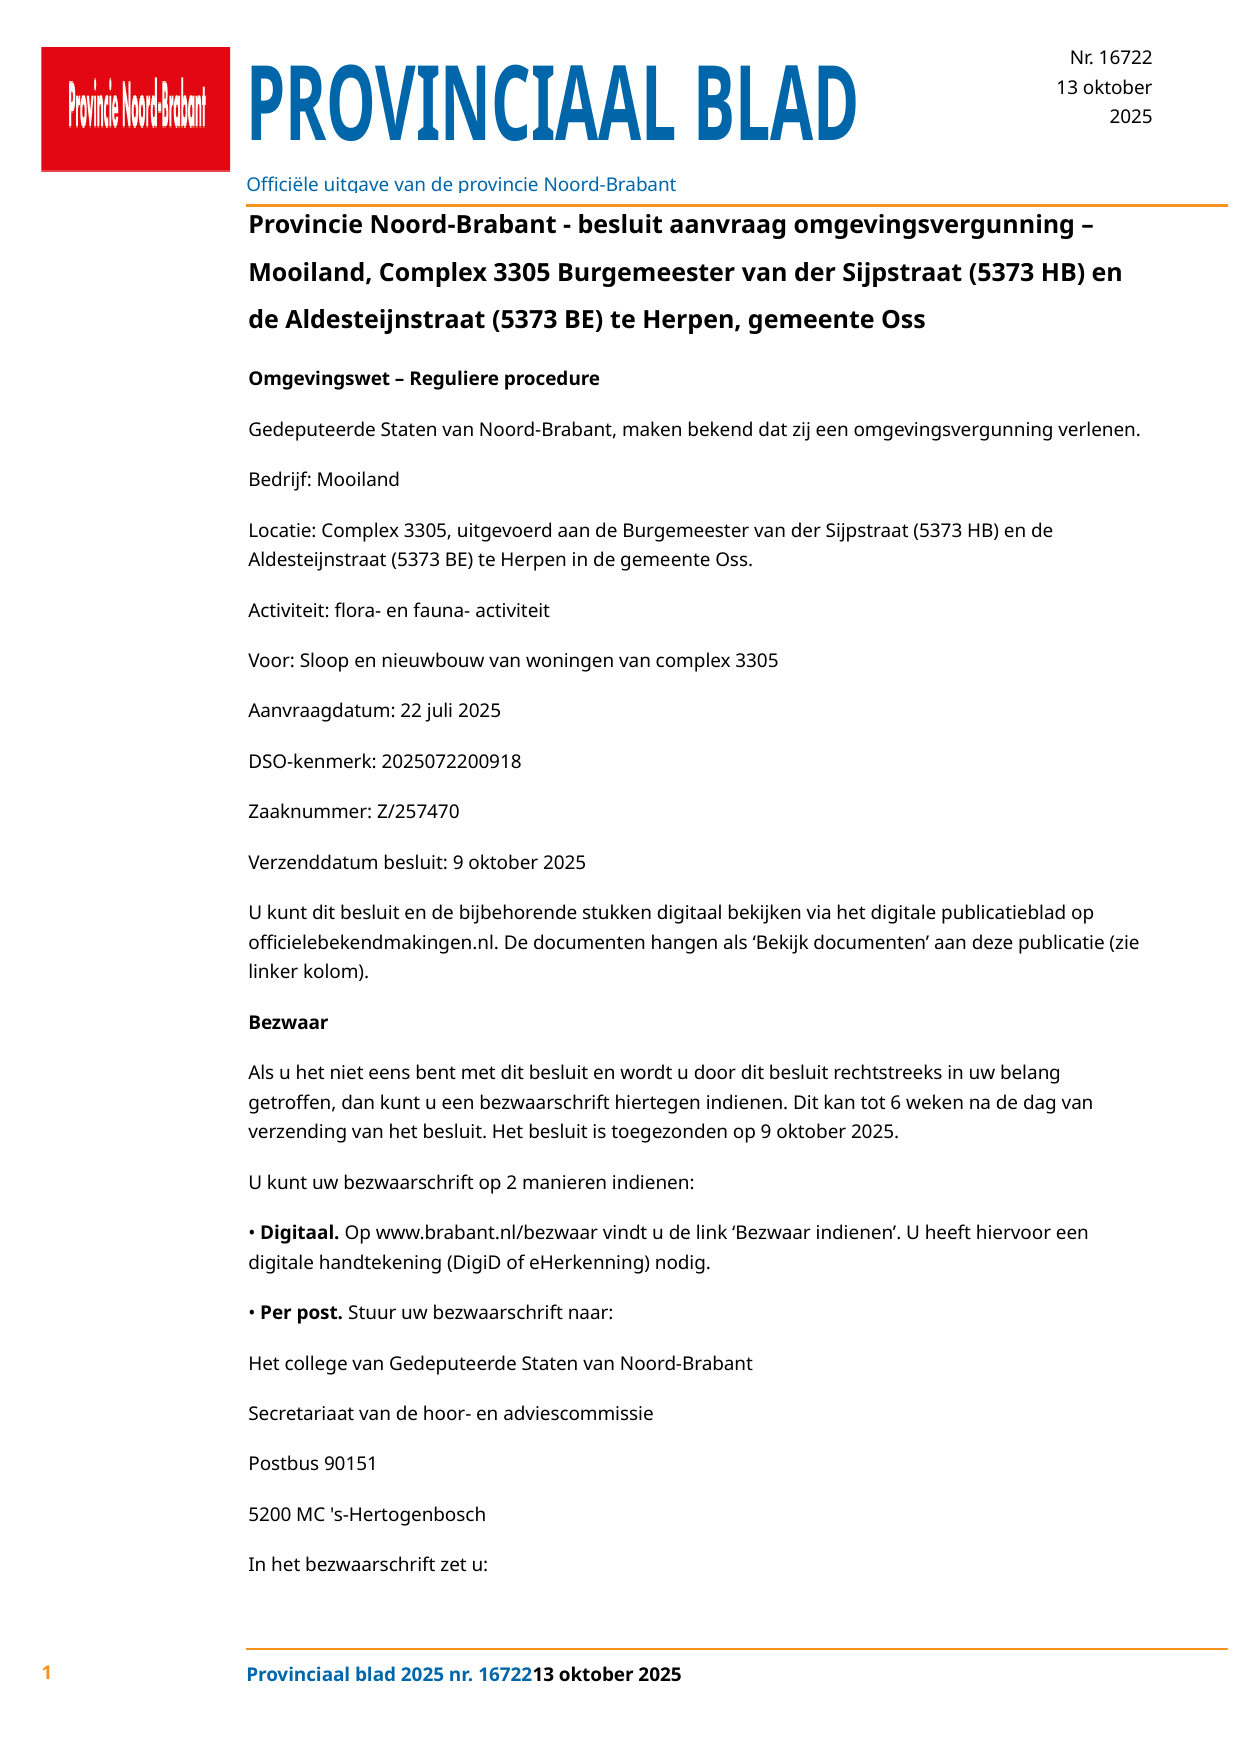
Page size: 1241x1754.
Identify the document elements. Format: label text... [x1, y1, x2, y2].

text Het college van Gedeputeerde Staten van Noord-Brabant [248, 1350, 1152, 1375]
text Zaaknummer: Z/257470 [248, 798, 1152, 824]
text 5200 MC 's‑Hertogenbosch [248, 1501, 1152, 1527]
text Bedrijf: Mooiland [248, 466, 1152, 492]
text U kunt uw bezwaarschrift op 2 manieren indienen: [248, 1169, 1152, 1194]
text • Digitaal. Op www.brabant.nl/bezwaar vindt u de link ‘Bezwaar indienen’. U heeft hiervoor een digitale handtekening (DigiD of eHerkenning) nodig. [248, 1219, 1152, 1274]
text • Per post. Stuur uw bezwaarschrift naar: [248, 1299, 1152, 1325]
text Bezwaar [248, 1009, 1152, 1034]
picture [41, 47, 231, 172]
text In het bezwaarschrift zet u: [248, 1551, 1152, 1577]
text Gedeputeerde Staten van Noord-Brabant, maken bekend dat zij een omgevingsvergunning verlenen. [248, 416, 1152, 442]
text Verzenddatum besluit: 9 oktober 2025 [248, 849, 1152, 874]
text Locatie: Complex 3305, uitgevoerd aan de Burgemeester van der Sijpstraat (5373 HB) en de Aldesteijnstraat (5373 BE) te Herpen in de gemeente Oss. [248, 517, 1152, 572]
text Postbus 90151 [248, 1451, 1152, 1476]
text Activiteit: flora- en fauna- activiteit [248, 597, 1152, 622]
text Als u het niet eens bent met dit besluit en wordt u door dit besluit rechtstreeks in uw belang getroffen, dan kunt u een bezwaarschrift hiertegen indienen. Dit kan tot 6 weken na de dag van verzending van het besluit. Het besluit is toegezonden op 9 oktober 2025. [248, 1059, 1152, 1144]
text Omgevingswet – Reguliere procedure [248, 366, 1152, 391]
text Provincie Noord-Brabant - besluit aanvraag omgevingsvergunning – Mooiland, Complex 3305 Burgemeester van der Sijpstraat (5373 HB) en de Aldesteijnstraat (5373 BE) te Herpen, gemeente Oss [248, 207, 1152, 336]
text U kunt dit besluit en de bijbehorende stukken digitaal bekijken via het digitale publicatieblad op officielebekendmakingen.nl. De documenten hangen als ‘Bekijk documenten’ aan deze publicatie (zie linker kolom). [248, 899, 1152, 984]
text DSO-kenmerk: 2025072200918 [248, 748, 1152, 774]
text Secretariaat van de hoor- en adviescommissie [248, 1400, 1152, 1426]
text Aanvraagdatum: 22 juli 2025 [248, 698, 1152, 723]
text Voor: Sloop en nieuwbouw van woningen van complex 3305 [248, 647, 1152, 673]
